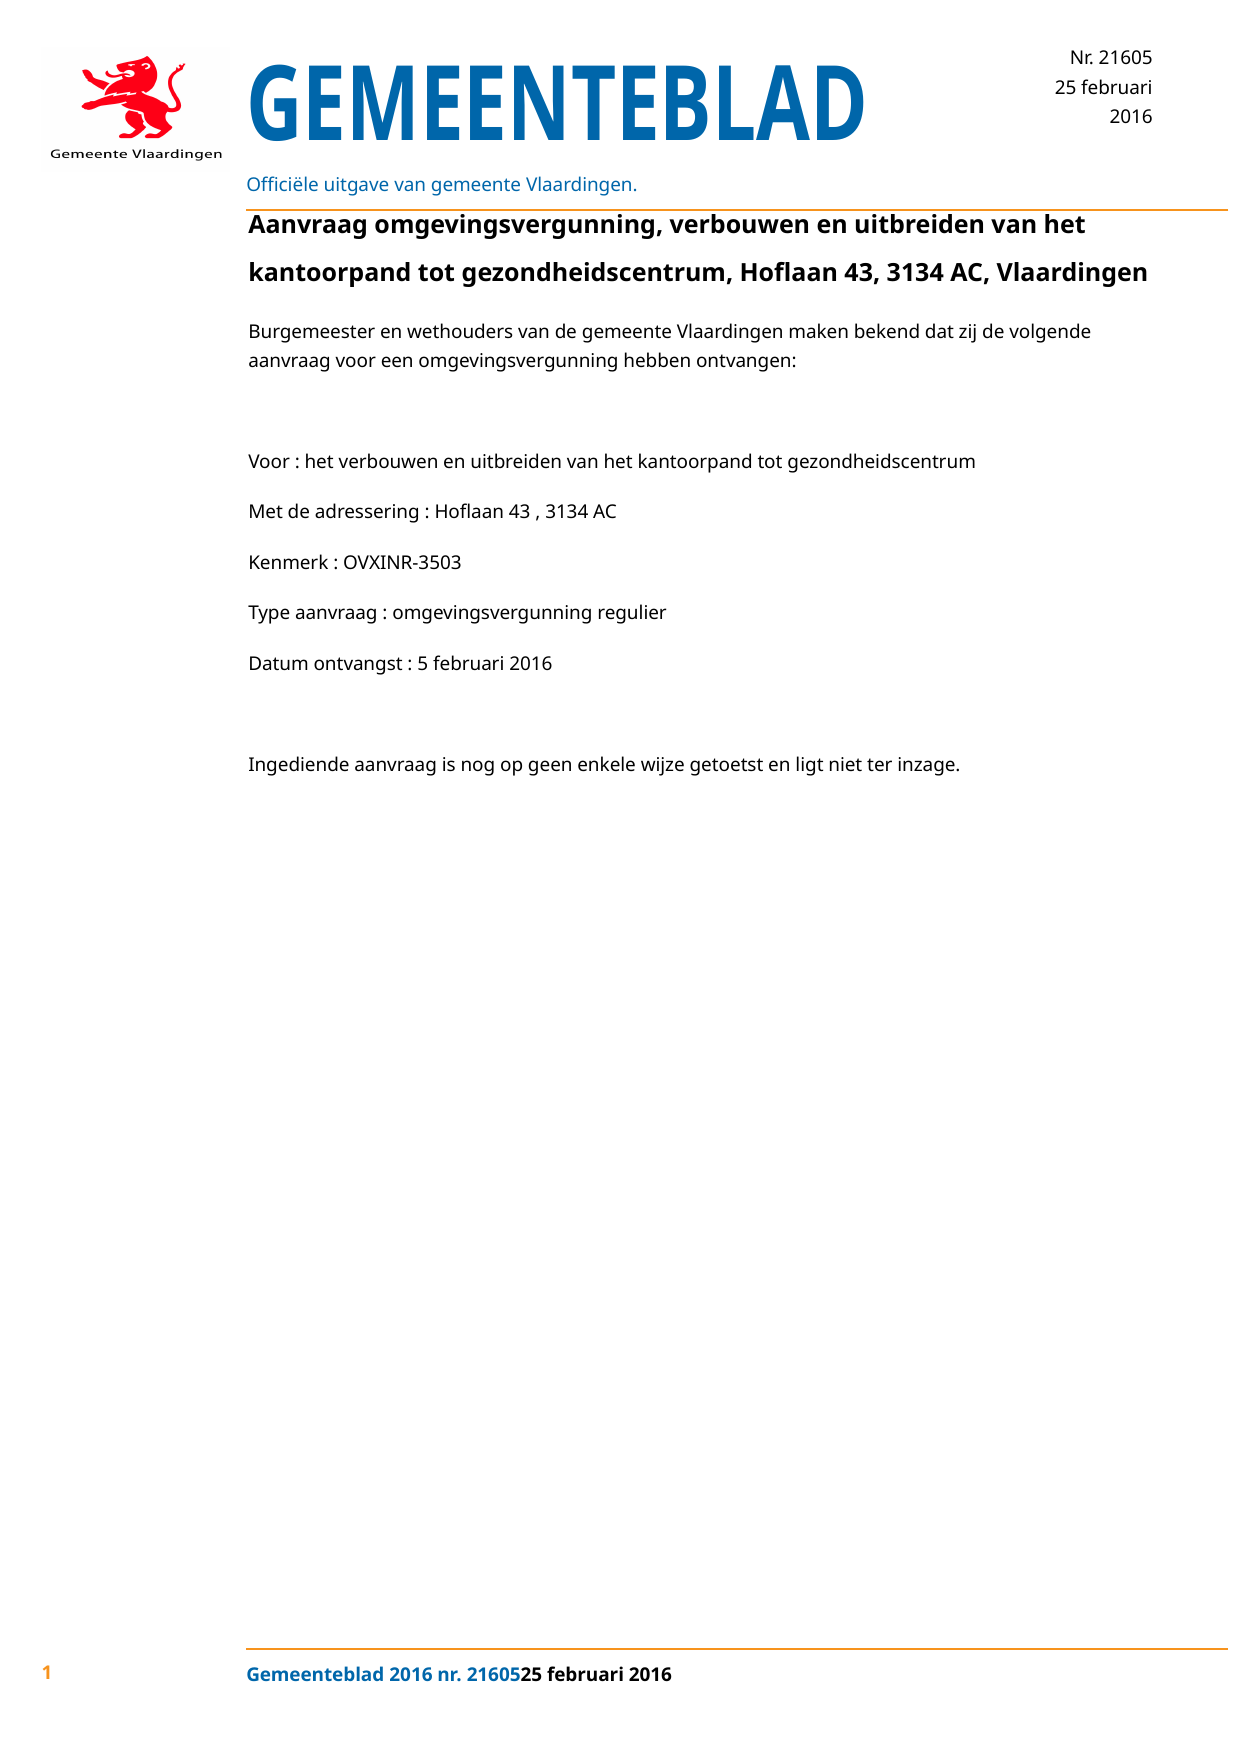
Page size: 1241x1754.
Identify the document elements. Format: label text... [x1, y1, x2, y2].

text Ingediende aanvraag is nog op geen enkele wijze getoetst en ligt niet ter inzage. [248, 751, 1152, 777]
text Type aanvraag : omgevingsvergunning regulier [248, 599, 1152, 625]
text Kenmerk : OVXINR-3503 [248, 549, 1152, 575]
text Aanvraag omgevingsvergunning, verbouwen en uitbreiden van het kantoorpand tot gezondheidscentrum, Hoflaan 43, 3134 AC, Vlaardingen [248, 211, 1152, 288]
picture [41, 47, 231, 172]
text Met de adressering : Hoflaan 43 , 3134 AC [248, 499, 1152, 524]
text Burgemeester en wethouders van de gemeente Vlaardingen maken bekend dat zij de volgende aanvraag voor een omgevingsvergunning hebben ontvangen: [248, 318, 1152, 373]
text Voor : het verbouwen en uitbreiden van het kantoorpand tot gezondheidscentrum [248, 448, 1152, 474]
text Datum ontvangst : 5 februari 2016 [248, 650, 1152, 676]
